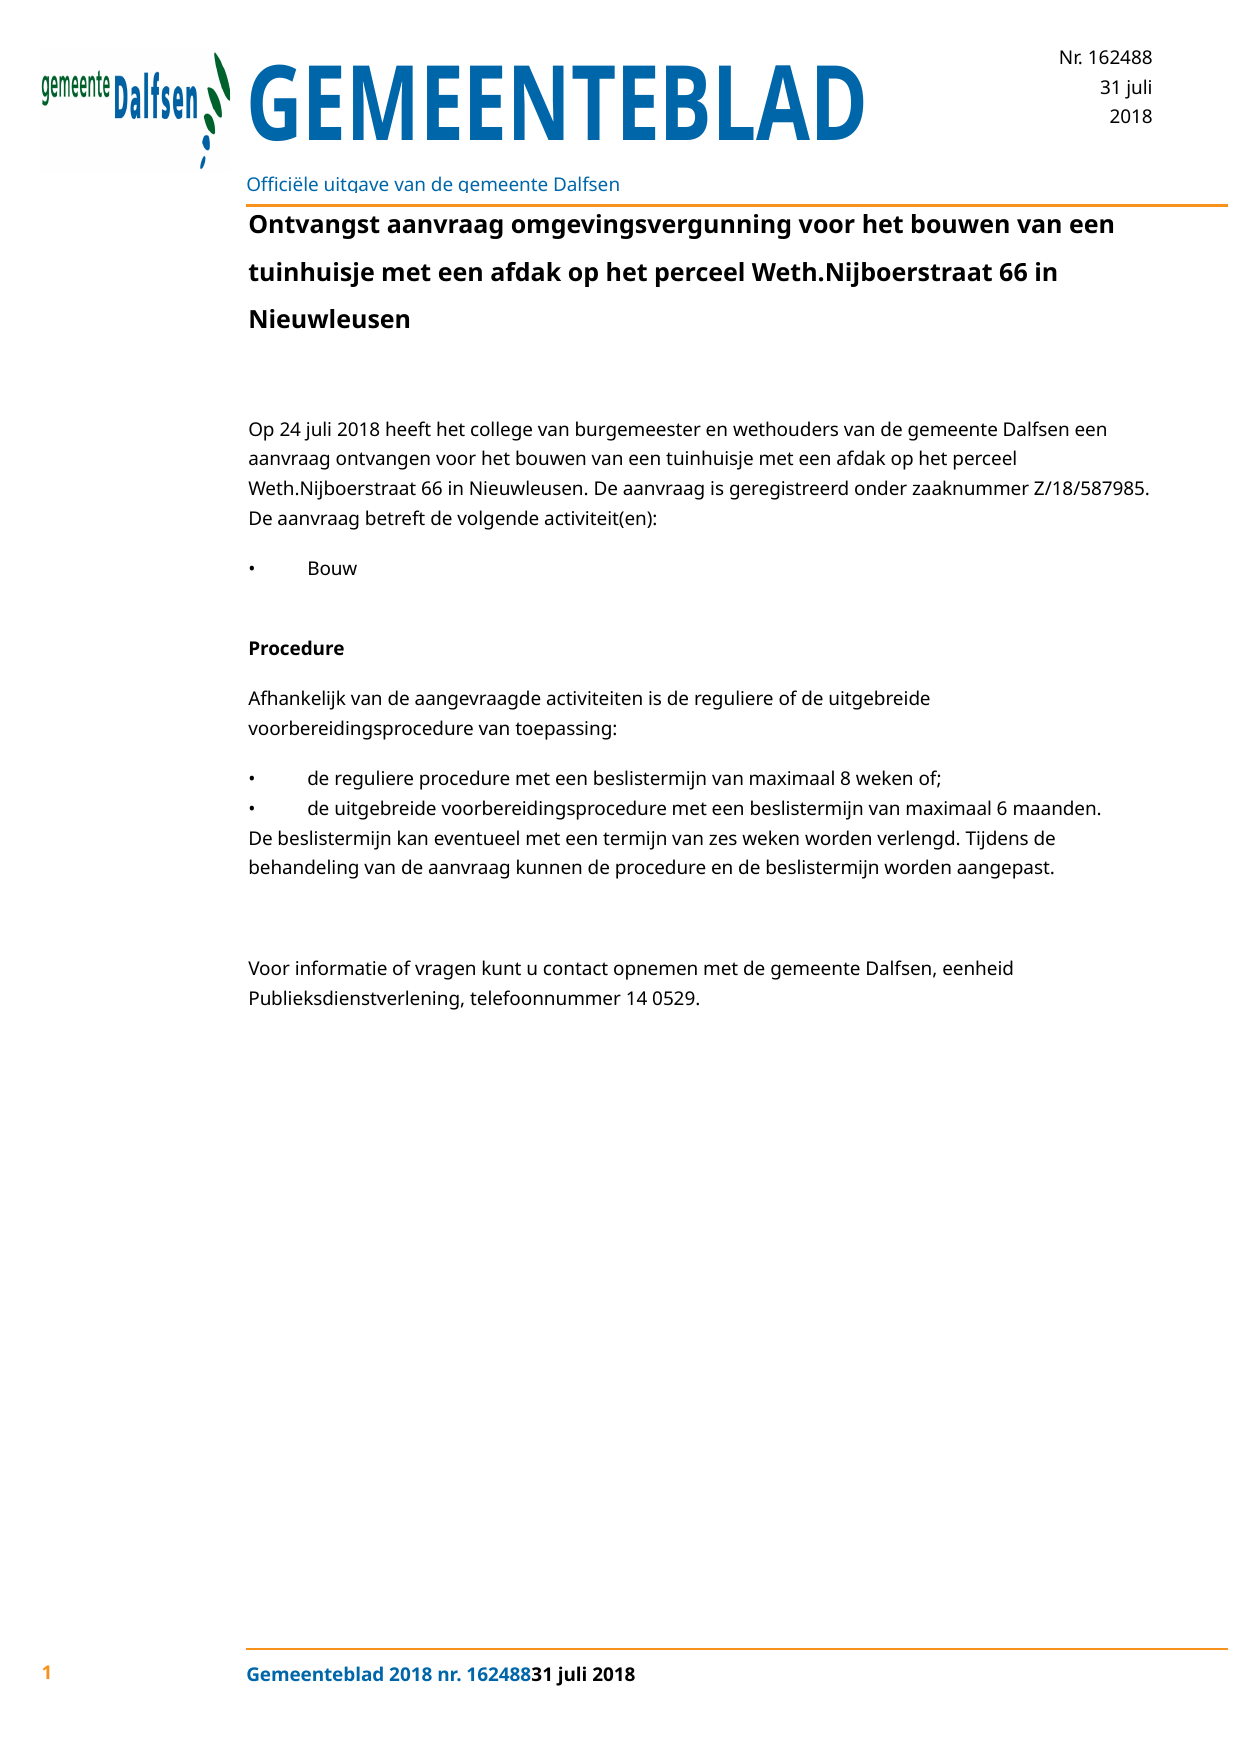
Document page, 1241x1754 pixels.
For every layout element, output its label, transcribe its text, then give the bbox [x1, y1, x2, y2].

list de uitgebreide voorbereidingsprocedure met een beslistermijn van maximaal 6 maanden. [248, 795, 1152, 821]
text De beslistermijn kan eventueel met een termijn van zes weken worden verlengd. Tijdens de behandeling van de aanvraag kunnen de procedure en de beslistermijn worden aangepast. [248, 825, 1152, 880]
text Ontvangst aanvraag omgevingsvergunning voor het bouwen van een tuinhuisje met een afdak op het perceel Weth.Nijboerstraat 66 in Nieuwleusen [248, 207, 1152, 336]
list Bouw [248, 555, 1152, 581]
text Procedure [248, 635, 1152, 661]
text Op 24 juli 2018 heeft het college van burgemeester en wethouders van de gemeente Dalfsen een aanvraag ontvangen voor het bouwen van een tuinhuisje met een afdak op het perceel Weth.Nijboerstraat 66 in Nieuwleusen. De aanvraag is geregistreerd onder zaaknummer Z/18/587985. De aanvraag betreft de volgende activiteit(en): [248, 416, 1152, 530]
picture [41, 47, 231, 172]
text Afhankelijk van de aangevraagde activiteiten is de reguliere of de uitgebreide voorbereidingsprocedure van toepassing: [248, 686, 1152, 741]
list de reguliere procedure met een beslistermijn van maximaal 8 weken of; [248, 766, 1152, 791]
text Voor informatie of vragen kunt u contact opnemen met de gemeente Dalfsen, eenheid Publieksdienstverlening, telefoonnummer 14 0529. [248, 955, 1152, 1010]
